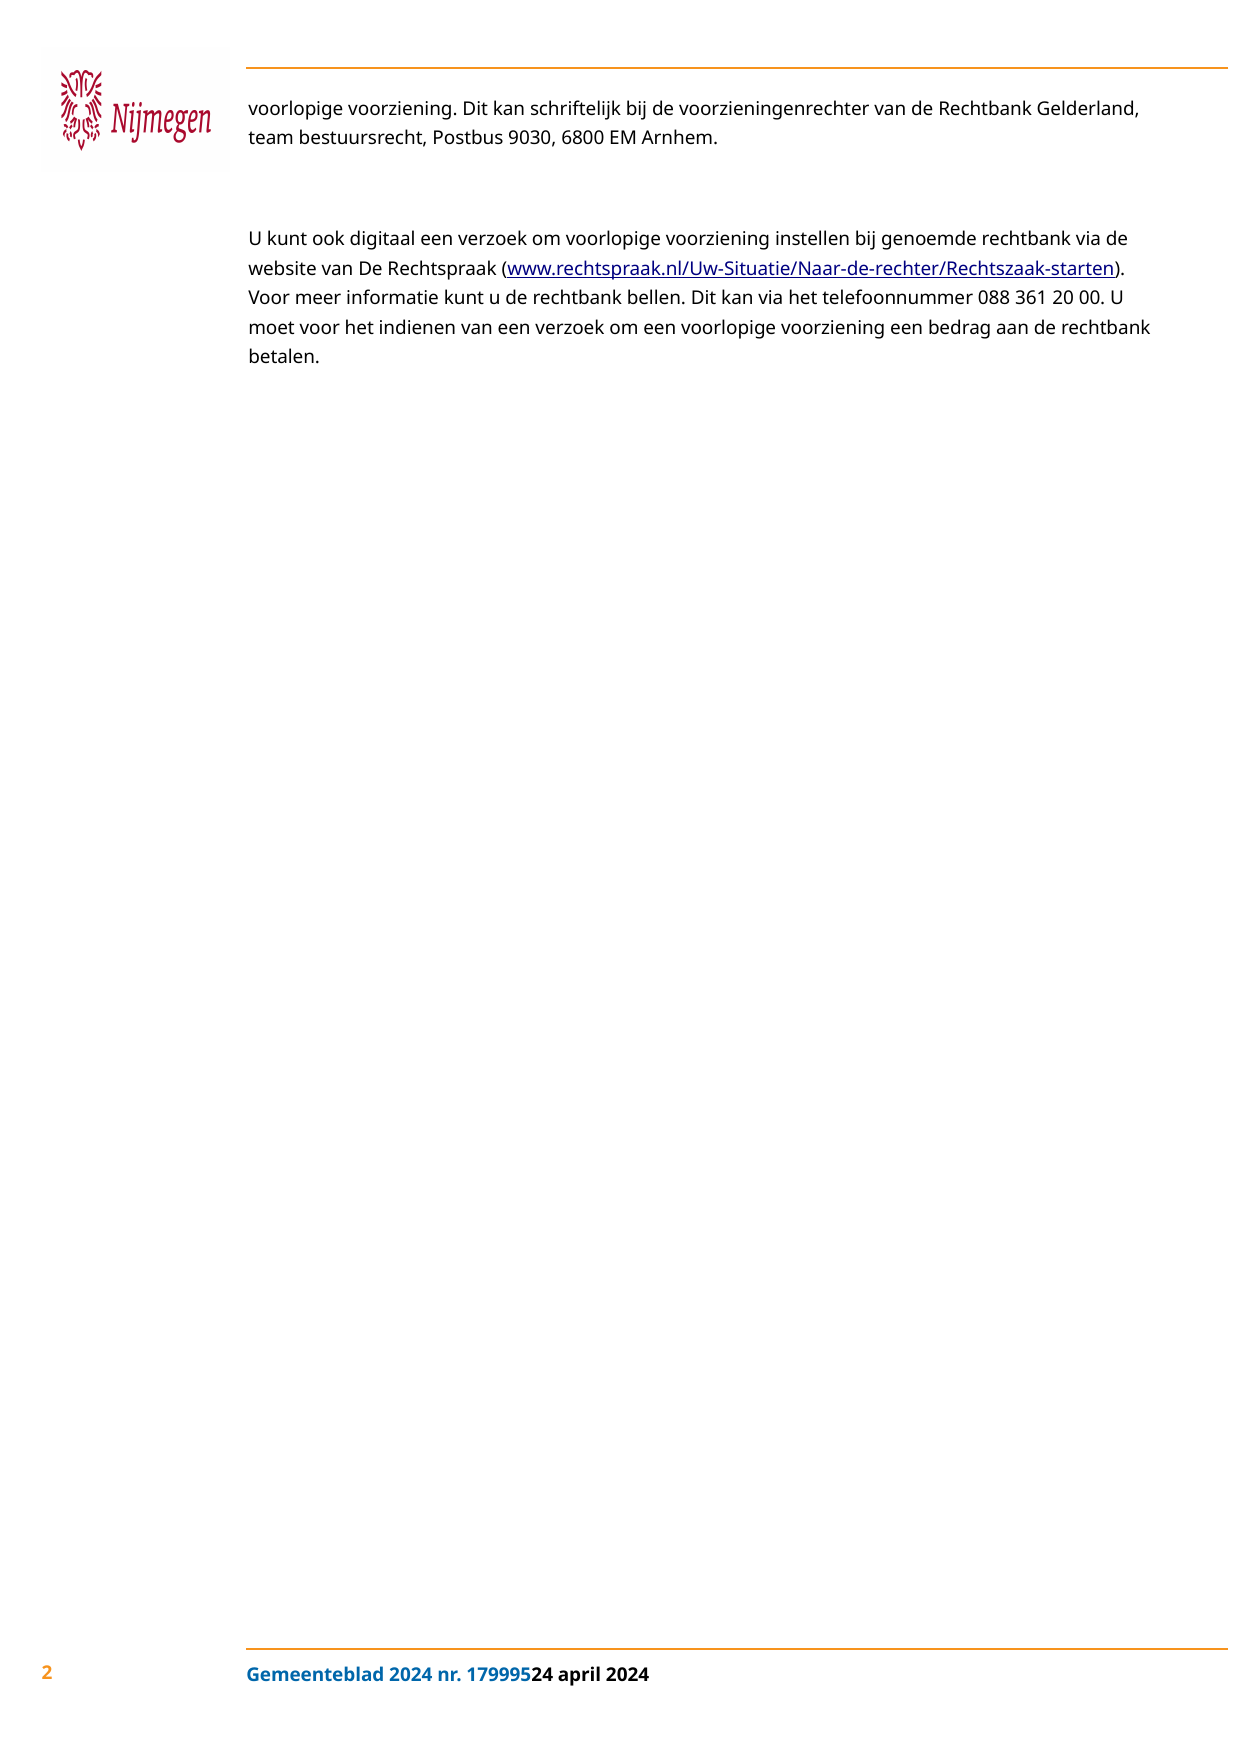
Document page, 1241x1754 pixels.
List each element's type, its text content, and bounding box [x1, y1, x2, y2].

picture [41, 47, 231, 172]
text U kunt ook digitaal een verzoek om voorlopige voorziening instellen bij genoemde rechtbank via de website van De Rechtspraak (www.rechtspraak.nl/Uw-Situatie/Naar-de-rechter/Rechtszaak-starten). Voor meer informatie kunt u de rechtbank bellen. Dit kan via het telefoonnummer 088 361 20 00. U moet voor het indienen van een verzoek om een voorlopige voorziening een bedrag aan de rechtbank betalen. [248, 225, 1152, 369]
text voorlopige voorziening. Dit kan schriftelijk bij de voorzieningenrechter van de Rechtbank Gelderland, team bestuursrecht, Postbus 9030, 6800 EM Arnhem. [248, 95, 1152, 150]
